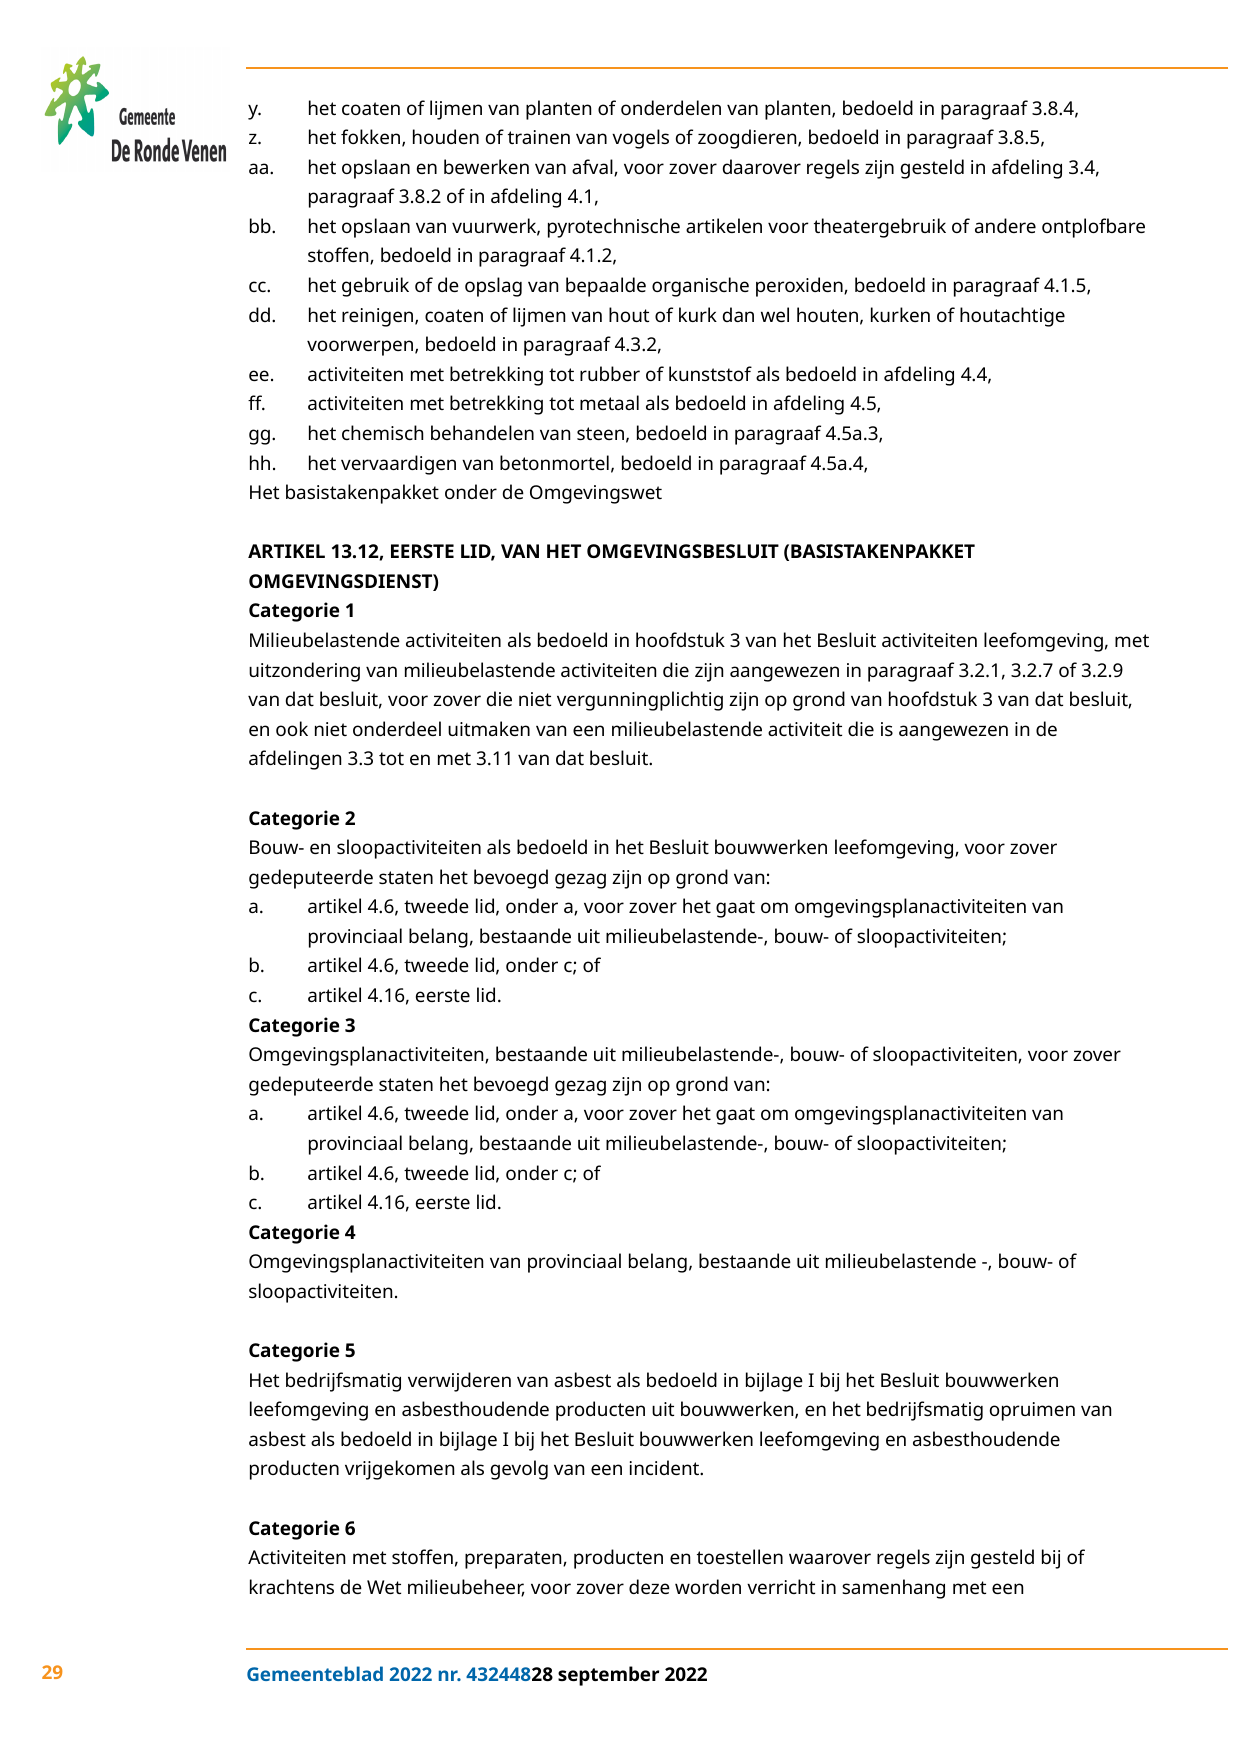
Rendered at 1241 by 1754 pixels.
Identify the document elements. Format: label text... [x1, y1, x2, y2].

picture [41, 47, 231, 172]
text Omgevingsplanactiviteiten, bestaande uit milieubelastende-, bouw- of sloopactiviteiten, voor zover gedeputeerde staten het bevoegd gezag zijn op grond van: [248, 1041, 1152, 1097]
list artikel 4.16, eerste lid. [248, 982, 1152, 1008]
list het opslaan en bewerken van afval, voor zover daarover regels zijn gesteld in afdeling 3.4, paragraaf 3.8.2 of in afdeling 4.1, [248, 154, 1152, 209]
text Omgevingsplanactiviteiten van provinciaal belang, bestaande uit milieubelastende -, bouw- of sloopactiviteiten. [248, 1248, 1152, 1304]
list het fokken, houden of trainen van vogels of zoogdieren, bedoeld in paragraaf 3.8.5, [248, 124, 1152, 150]
list artikel 4.6, tweede lid, onder a, voor zover het gaat om omgevingsplanactiviteiten van provinciaal belang, bestaande uit milieubelastende-, bouw- of sloopactiviteiten; [248, 1101, 1152, 1156]
list activiteiten met betrekking tot rubber of kunststof als bedoeld in afdeling 4.4, [248, 361, 1152, 387]
list artikel 4.16, eerste lid. [248, 1189, 1152, 1215]
list activiteiten met betrekking tot metaal als bedoeld in afdeling 4.5, [248, 391, 1152, 416]
text Het bedrijfsmatig verwijderen van asbest als bedoeld in bijlage I bij het Besluit bouwwerken leefomgeving en asbesthoudende producten uit bouwwerken, en het bedrijfsmatig opruimen van asbest als bedoeld in bijlage I bij het Besluit bouwwerken leefomgeving en asbesthoudende producten vrijgekomen als gevolg van een incident. [248, 1367, 1152, 1481]
text Activiteiten met stoffen, preparaten, producten en toestellen waarover regels zijn gesteld bij of krachtens de Wet milieubeheer, voor zover deze worden verricht in samenhang met een [248, 1544, 1152, 1600]
list het gebruik of de opslag van bepaalde organische peroxiden, bedoeld in paragraaf 4.1.5, [248, 272, 1152, 298]
list het coaten of lijmen van planten of onderdelen van planten, bedoeld in paragraaf 3.8.4, [248, 95, 1152, 121]
list het chemisch behandelen van steen, bedoeld in paragraaf 4.5a.3, [248, 420, 1152, 446]
list het vervaardigen van betonmortel, bedoeld in paragraaf 4.5a.4, [248, 450, 1152, 476]
text Bouw- en sloopactiviteiten als bedoeld in het Besluit bouwwerken leefomgeving, voor zover gedeputeerde staten het bevoegd gezag zijn op grond van: [248, 834, 1152, 890]
list artikel 4.6, tweede lid, onder a, voor zover het gaat om omgevingsplanactiviteiten van provinciaal belang, bestaande uit milieubelastende-, bouw- of sloopactiviteiten; [248, 893, 1152, 949]
text ARTIKEL 13.12, EERSTE LID, VAN HET OMGEVINGSBESLUIT (BASISTAKENPAKKET OMGEVINGSDIENST) [248, 538, 1152, 594]
list artikel 4.6, tweede lid, onder c; of [248, 1160, 1152, 1186]
text Milieubelastende activiteiten als bedoeld in hoofdstuk 3 van het Besluit activiteiten leefomgeving, met uitzondering van milieubelastende activiteiten die zijn aangewezen in paragraaf 3.2.1, 3.2.7 of 3.2.9 van dat besluit, voor zover die niet vergunningplichtig zijn op grond van hoofdstuk 3 van dat besluit, en ook niet onderdeel uitmaken van een milieubelastende activiteit die is aangewezen in de afdelingen 3.3 tot en met 3.11 van dat besluit. [248, 627, 1152, 771]
text Het basistakenpakket onder de Omgevingswet [248, 479, 1152, 505]
text Categorie 6 [248, 1515, 1152, 1541]
text Categorie 2 [248, 805, 1152, 831]
list het opslaan van vuurwerk, pyrotechnische artikelen voor theatergebruik of andere ontplofbare stoffen, bedoeld in paragraaf 4.1.2, [248, 213, 1152, 268]
text Categorie 4 [248, 1219, 1152, 1245]
text Categorie 3 [248, 1012, 1152, 1038]
text Categorie 1 [248, 598, 1152, 623]
list het reinigen, coaten of lijmen van hout of kurk dan wel houten, kurken of houtachtige voorwerpen, bedoeld in paragraaf 4.3.2, [248, 302, 1152, 357]
list artikel 4.6, tweede lid, onder c; of [248, 953, 1152, 978]
text Categorie 5 [248, 1337, 1152, 1363]
